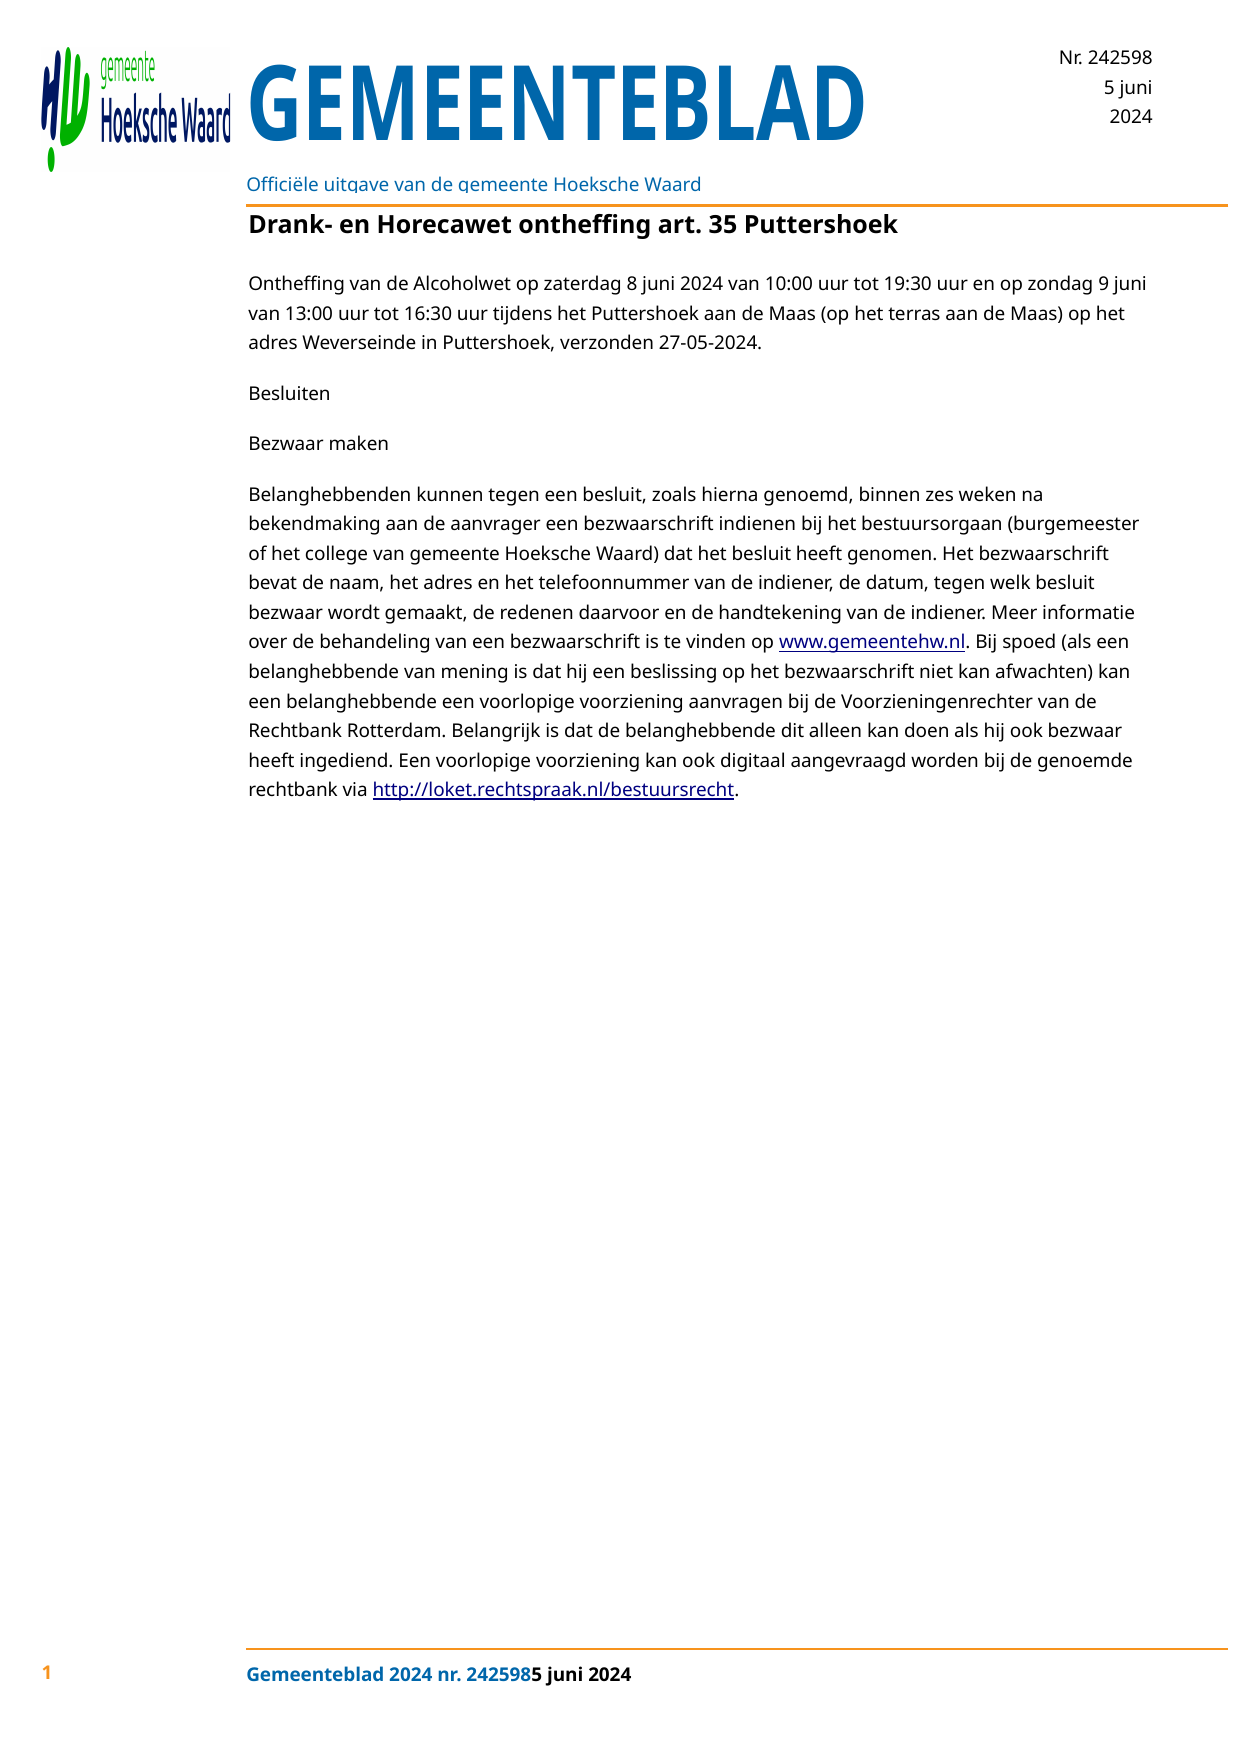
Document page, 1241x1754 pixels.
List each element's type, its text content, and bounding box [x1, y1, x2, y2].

text Ontheffing van de Alcoholwet op zaterdag 8 juni 2024 van 10:00 uur tot 19:30 uur en op zondag 9 juni van 13:00 uur tot 16:30 uur tijdens het Puttershoek aan de Maas (op het terras aan de Maas) op het adres Weverseinde in Puttershoek, verzonden 27-05-2024. [248, 270, 1152, 355]
text Besluiten [248, 380, 1152, 406]
text Drank- en Horecawet ontheffing art. 35 Puttershoek [248, 207, 1152, 241]
text Bezwaar maken [248, 430, 1152, 456]
picture [41, 47, 231, 172]
text Belanghebbenden kunnen tegen een besluit, zoals hierna genoemd, binnen zes weken na bekendmaking aan de aanvrager een bezwaarschrift indienen bij het bestuursorgaan (burgemeester of het college van gemeente Hoeksche Waard) dat het besluit heeft genomen. Het bezwaarschrift bevat de naam, het adres en het telefoonnummer van de indiener, de datum, tegen welk besluit bezwaar wordt gemaakt, de redenen daarvoor en de handtekening van de indiener. Meer informatie over de behandeling van een bezwaarschrift is te vinden op www.gemeentehw.nl. Bij spoed (als een belanghebbende van mening is dat hij een beslissing op het bezwaarschrift niet kan afwachten) kan een belanghebbende een voorlopige voorziening aanvragen bij de Voorzieningenrechter van de Rechtbank Rotterdam. Belangrijk is dat de belanghebbende dit alleen kan doen als hij ook bezwaar heeft ingediend. Een voorlopige voorziening kan ook digitaal aangevraagd worden bij de genoemde rechtbank via http://loket.rechtspraak.nl/bestuursrecht. [248, 481, 1152, 802]
